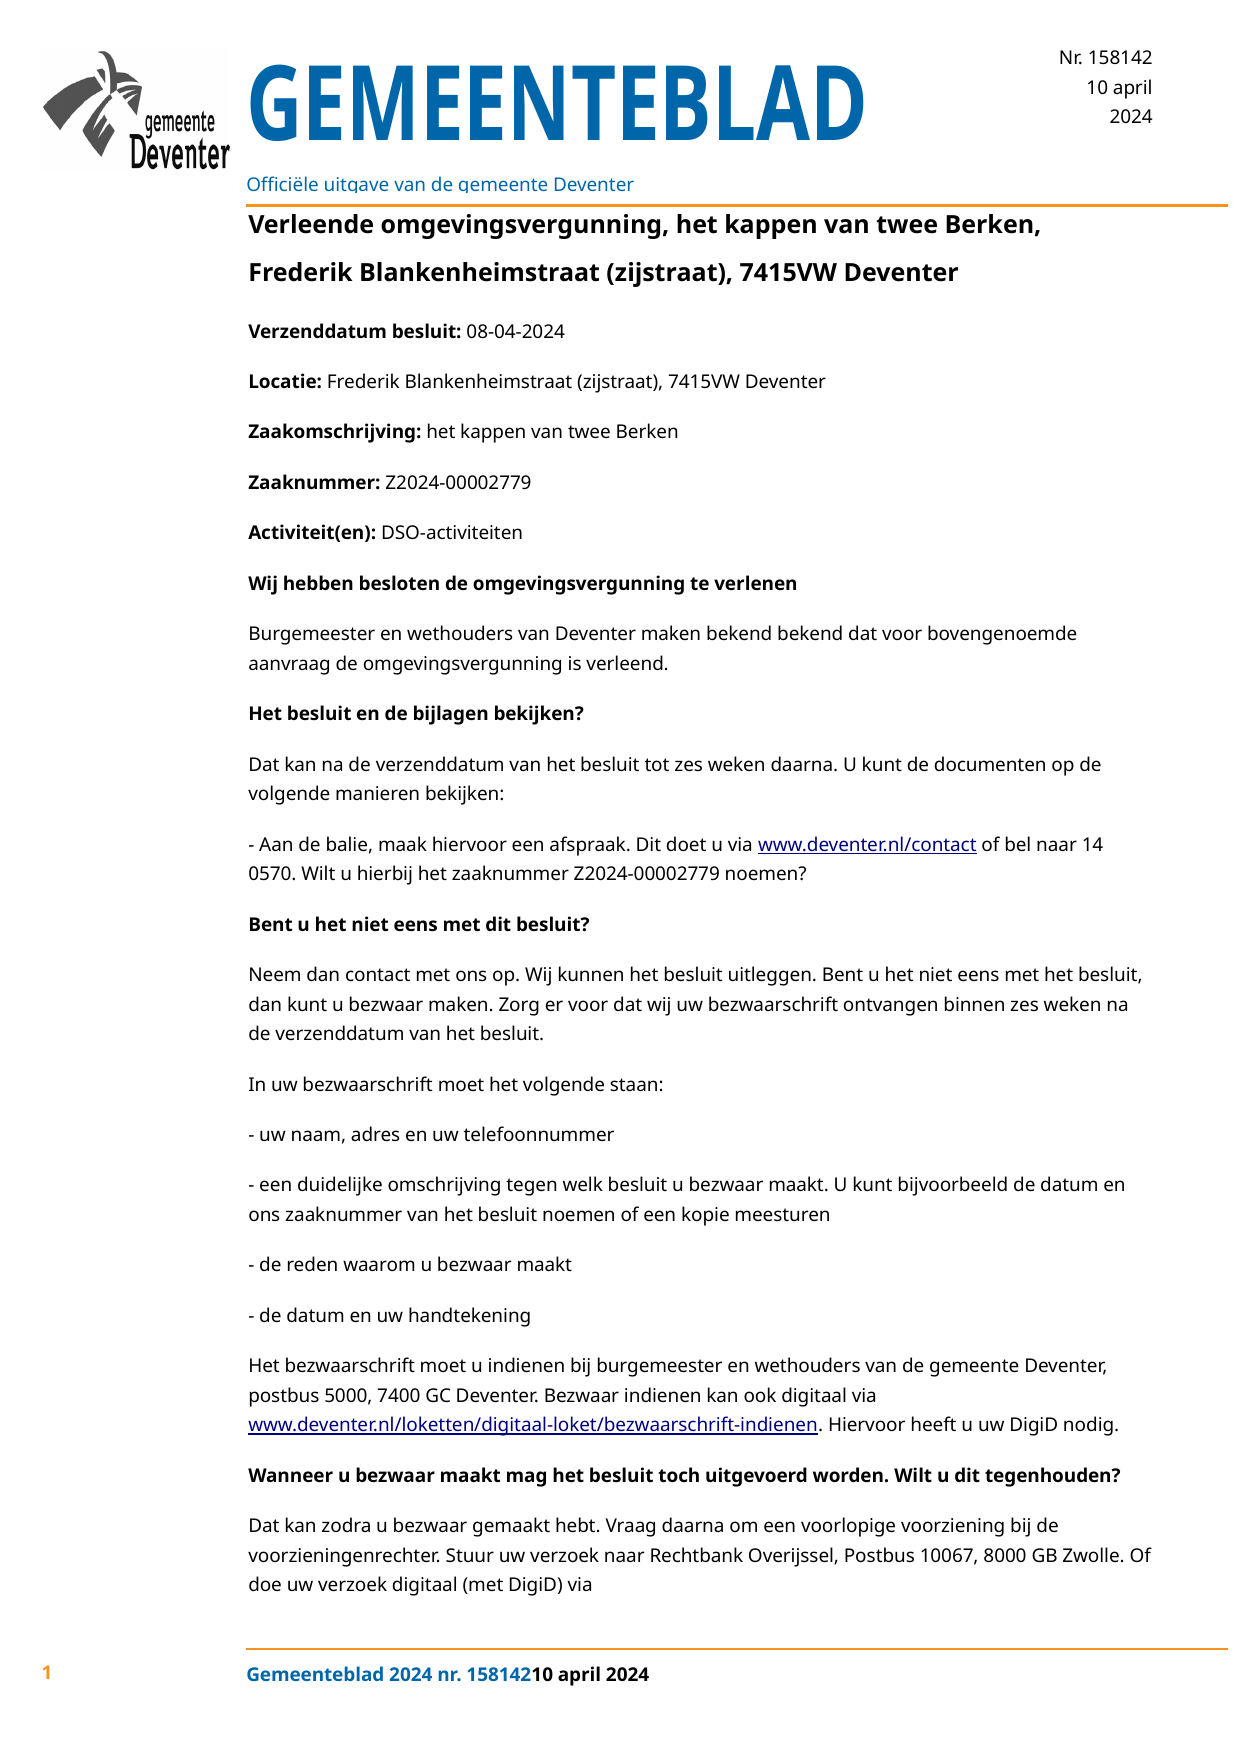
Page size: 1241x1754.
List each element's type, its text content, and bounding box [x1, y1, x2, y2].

text In uw bezwaarschrift moet het volgende staan: [248, 1071, 1152, 1097]
text - de reden waarom u bezwaar maakt [248, 1252, 1152, 1277]
text Dat kan zodra u bezwaar gemaakt hebt. Vraag daarna om een voorlopige voorziening bij de voorzieningenrechter. Stuur uw verzoek naar Rechtbank Overijssel, Postbus 10067, 8000 GB Zwolle. Of doe uw verzoek digitaal (met DigiD) via [248, 1512, 1152, 1597]
text Het besluit en de bijlagen bekijken? [248, 700, 1152, 726]
text Wanneer u bezwaar maakt mag het besluit toch uitgevoerd worden. Wilt u dit tegenhouden? [248, 1462, 1152, 1488]
text Wij hebben besloten de omgevingsvergunning te verlenen [248, 570, 1152, 596]
picture [41, 47, 231, 172]
text - Aan de balie, maak hiervoor een afspraak. Dit doet u via www.deventer.nl/contact of bel naar 14 0570. Wilt u hierbij het zaaknummer Z2024-00002779 noemen? [248, 831, 1152, 886]
text Dat kan na de verzenddatum van het besluit tot zes weken daarna. U kunt de documenten op de volgende manieren bekijken: [248, 751, 1152, 806]
text Verleende omgevingsvergunning, het kappen van twee Berken, Frederik Blankenheimstraat (zijstraat), 7415VW Deventer [248, 207, 1152, 288]
text Neem dan contact met ons op. Wij kunnen het besluit uitleggen. Bent u het niet eens met het besluit, dan kunt u bezwaar maken. Zorg er voor dat wij uw bezwaarschrift ontvangen binnen zes weken na de verzenddatum van het besluit. [248, 961, 1152, 1046]
text Zaaknummer: Z2024-00002779 [248, 469, 1152, 495]
text Burgemeester en wethouders van Deventer maken bekend bekend dat voor bovengenoemde aanvraag de omgevingsvergunning is verleend. [248, 620, 1152, 676]
text Zaakomschrijving: het kappen van twee Berken [248, 419, 1152, 444]
text - de datum en uw handtekening [248, 1302, 1152, 1328]
text Activiteit(en): DSO-activiteiten [248, 519, 1152, 545]
text - uw naam, adres en uw telefoonnummer [248, 1121, 1152, 1147]
text Locatie: Frederik Blankenheimstraat (zijstraat), 7415VW Deventer [248, 368, 1152, 394]
text Verzenddatum besluit: 08-04-2024 [248, 318, 1152, 344]
text - een duidelijke omschrijving tegen welk besluit u bezwaar maakt. U kunt bijvoorbeeld de datum en ons zaaknummer van het besluit noemen of een kopie meesturen [248, 1172, 1152, 1227]
text Het bezwaarschrift moet u indienen bij burgemeester en wethouders van de gemeente Deventer, postbus 5000, 7400 GC Deventer. Bezwaar indienen kan ook digitaal via www.deventer.nl/loketten/digitaal-loket/bezwaarschrift-indienen. Hiervoor heeft u uw DigiD nodig. [248, 1352, 1152, 1437]
text Bent u het niet eens met dit besluit? [248, 911, 1152, 937]
